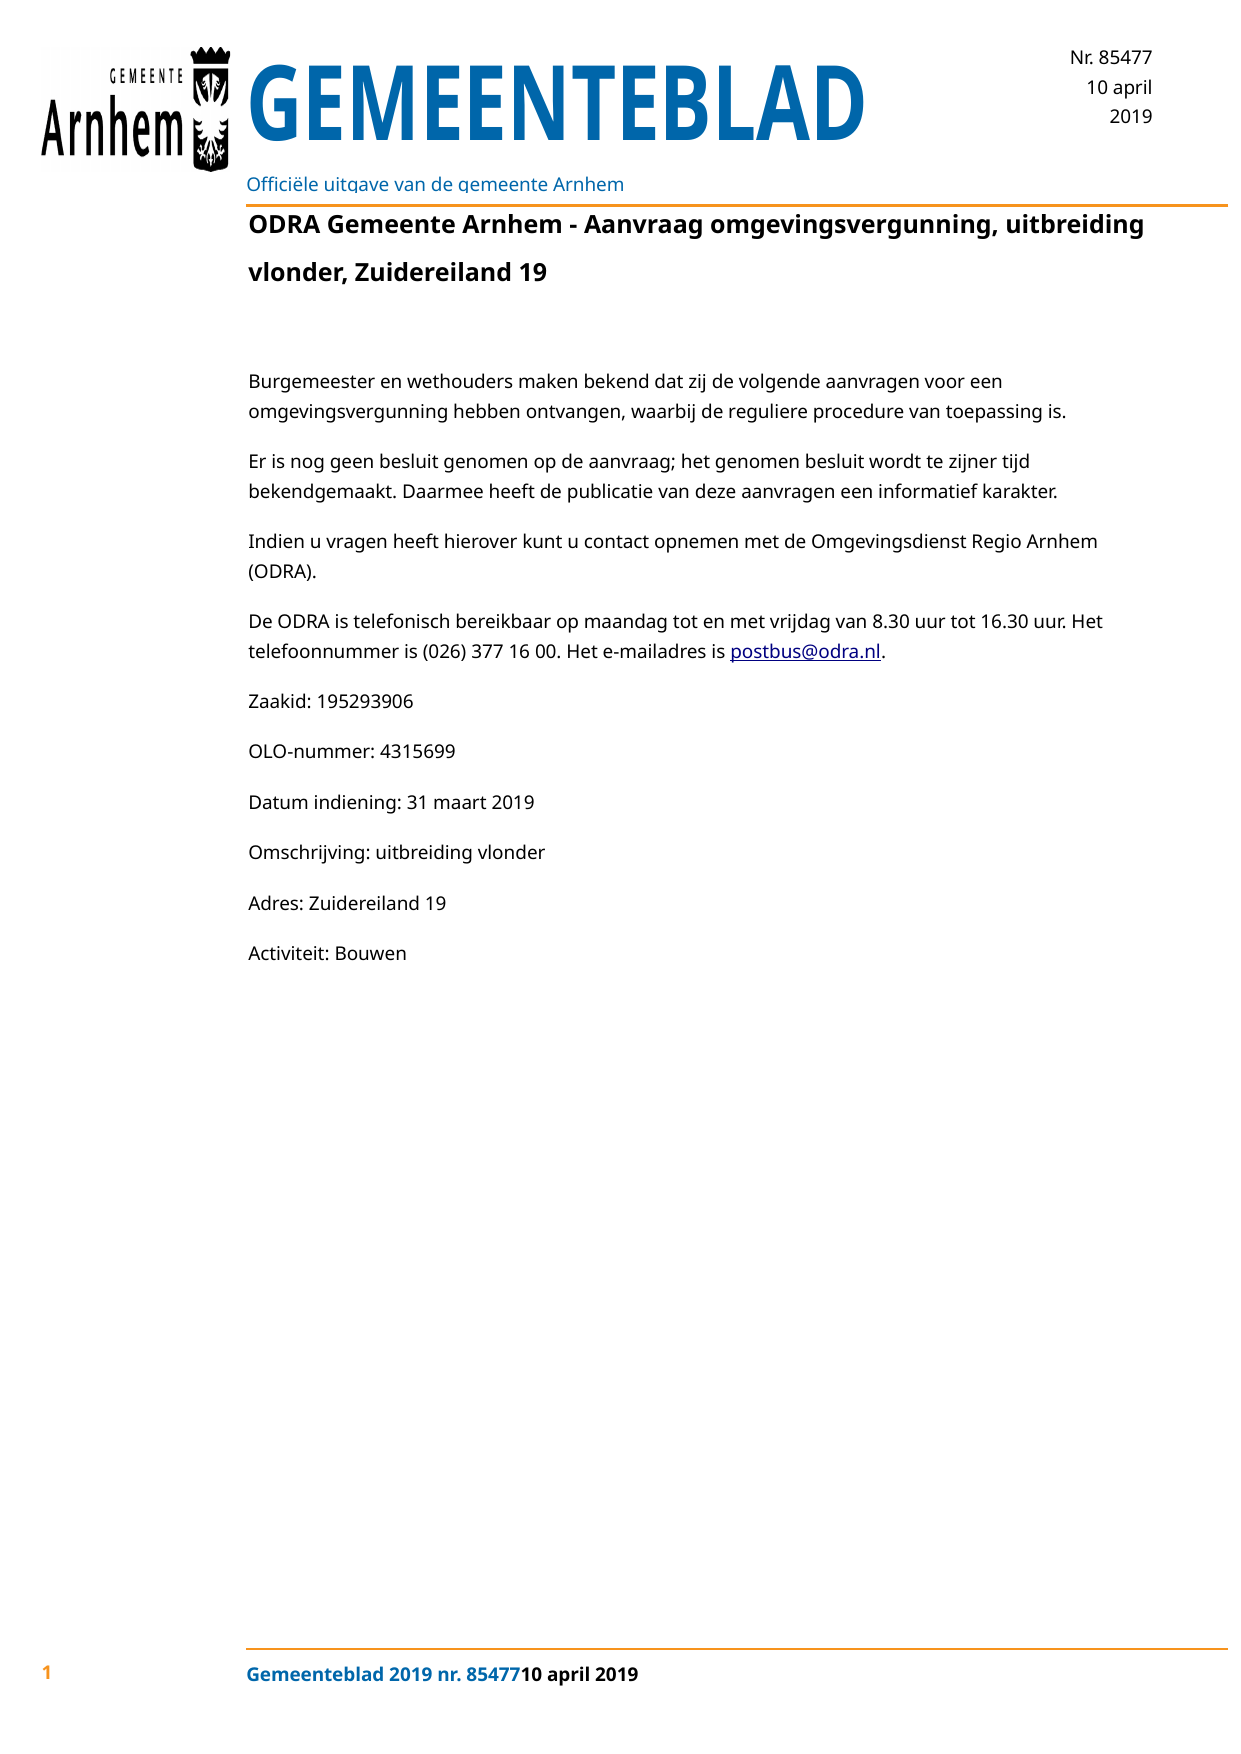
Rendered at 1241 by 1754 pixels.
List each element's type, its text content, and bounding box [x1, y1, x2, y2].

text Er is nog geen besluit genomen op de aanvraag; het genomen besluit wordt te zijner tijd bekendgemaakt. Daarmee heeft de publicatie van deze aanvragen een informatief karakter. [248, 448, 1152, 504]
text Burgemeester en wethouders maken bekend dat zij de volgende aanvragen voor een omgevingsvergunning hebben ontvangen, waarbij de reguliere procedure van toepassing is. [248, 368, 1152, 424]
text Omschrijving: uitbreiding vlonder [248, 839, 1152, 865]
text ODRA Gemeente Arnhem - Aanvraag omgevingsvergunning, uitbreiding vlonder, Zuidereiland 19 [248, 207, 1152, 288]
picture [41, 47, 231, 172]
text Datum indiening: 31 maart 2019 [248, 789, 1152, 815]
text De ODRA is telefonisch bereikbaar op maandag tot en met vrijdag van 8.30 uur tot 16.30 uur. Het telefoonnummer is (026) 377 16 00. Het e-mailadres is postbus@odra.nl. [248, 608, 1152, 664]
text Adres: Zuidereiland 19 [248, 890, 1152, 916]
text Zaakid: 195293906 [248, 688, 1152, 714]
text Activiteit: Bouwen [248, 940, 1152, 966]
text Indien u vragen heeft hierover kunt u contact opnemen met de Omgevingsdienst Regio Arnhem (ODRA). [248, 528, 1152, 584]
text OLO-nummer: 4315699 [248, 739, 1152, 764]
